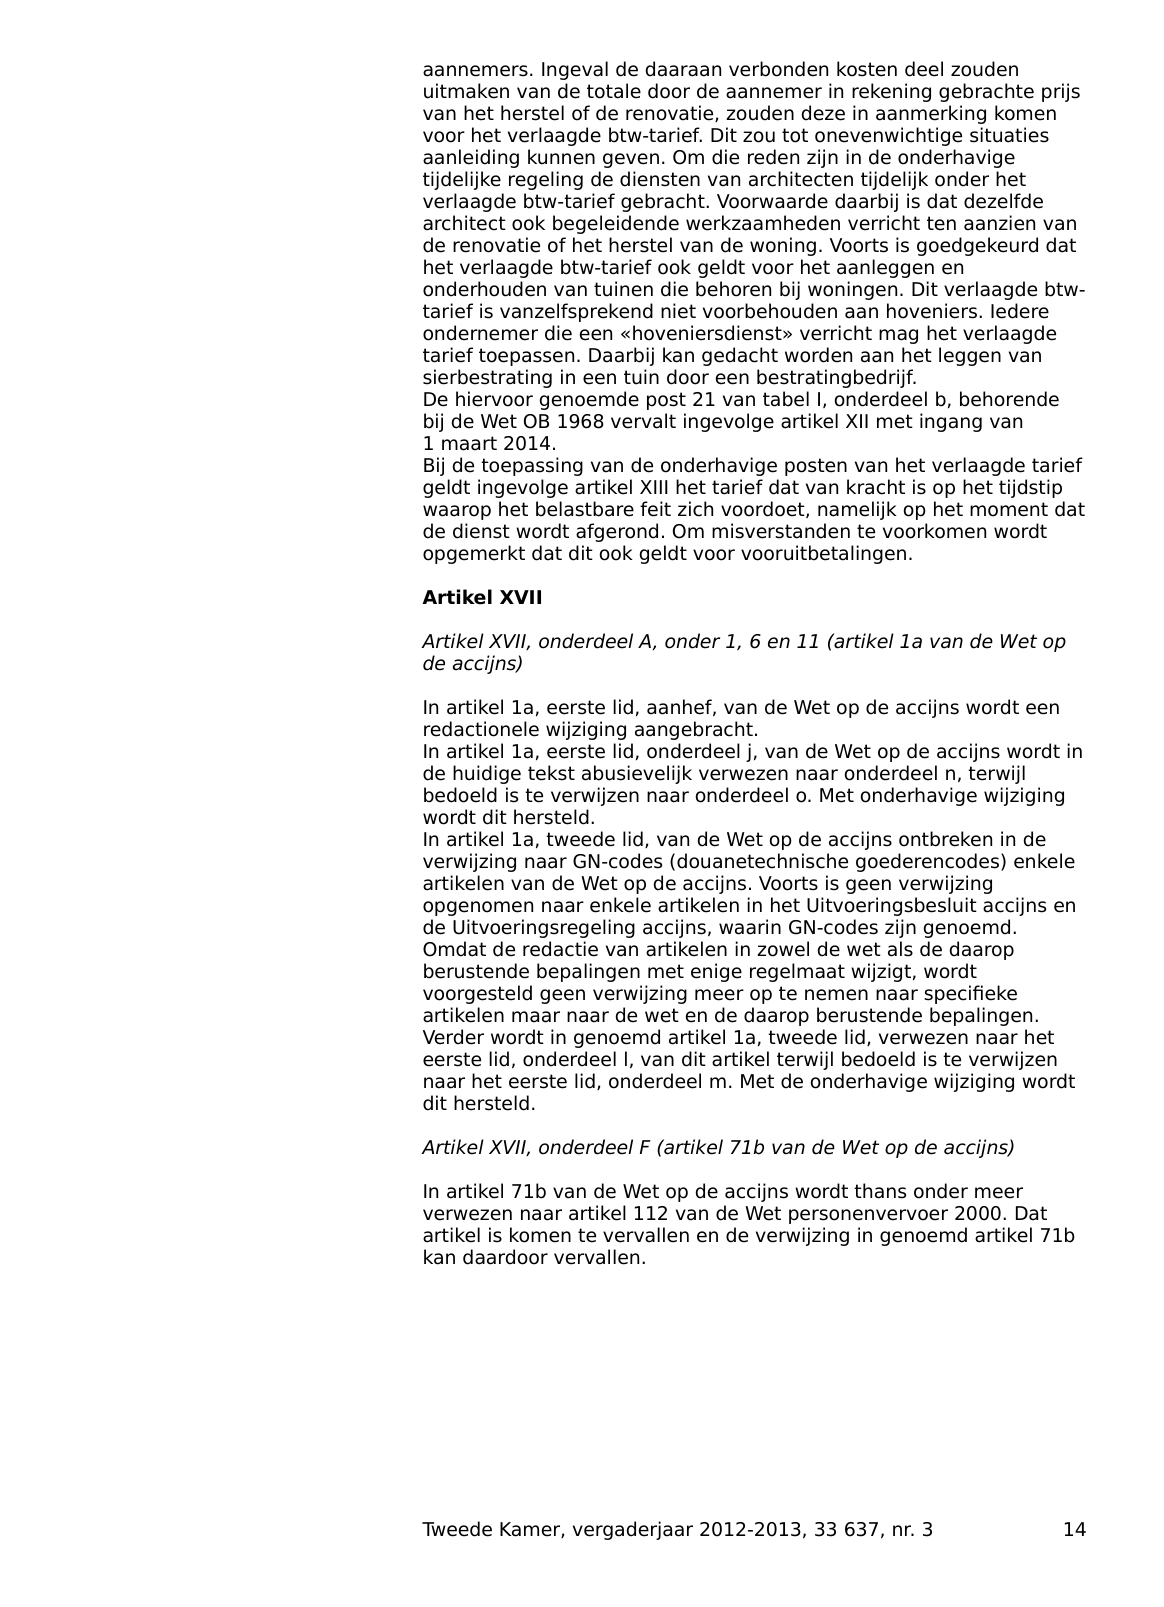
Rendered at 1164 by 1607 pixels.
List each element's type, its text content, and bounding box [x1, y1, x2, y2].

text In artikel 71b van de Wet op de accijns wordt thans onder meer verwezen naar artikel 112 van de Wet personenvervoer 2000. Dat artikel is komen te vervallen en de verwijzing in genoemd artikel 71b kan daardoor vervallen. [422, 1181, 1087, 1269]
text Bij de toepassing van de onderhavige posten van het verlaagde tarief geldt ingevolge artikel XIII het tarief dat van kracht is op het tijdstip waarop het belastbare feit zich voordoet, namelijk op het moment dat de dienst wordt afgerond. Om misverstanden te voorkomen wordt opgemerkt dat dit ook geldt voor vooruitbetalingen. [422, 455, 1087, 564]
text aannemers. Ingeval de daaraan verbonden kosten deel zouden uitmaken van de totale door de aannemer in rekening gebrachte prijs van het herstel of de renovatie, zouden deze in aanmerking komen voor het verlaagde btw-tarief. Dit zou tot onevenwichtige situaties aanleiding kunnen geven. Om die reden zijn in de onderhavige tijdelijke regeling de diensten van architecten tijdelijk onder het verlaagde btw-tarief gebracht. Voorwaarde daarbij is dat dezelfde architect ook begeleidende werkzaamheden verricht ten aanzien van de renovatie of het herstel van de woning. Voorts is goedgekeurd dat het verlaagde btw-tarief ook geldt voor het aanleggen en onderhouden van tuinen die behoren bij woningen. Dit verlaagde btw-tarief is vanzelfsprekend niet voorbehouden aan hoveniers. Iedere ondernemer die een «hoveniersdienst» verricht mag het verlaagde tarief toepassen. Daarbij kan gedacht worden aan het leggen van sierbestrating in een tuin door een bestratingbedrijf. [422, 59, 1087, 389]
subtitle Artikel XVII, onderdeel F (artikel 71b van de Wet op de accijns) [422, 1137, 1087, 1159]
text In artikel 1a, tweede lid, van de Wet op de accijns ontbreken in de verwijzing naar GN-codes (douanetechnische goederencodes) enkele artikelen van de Wet op de accijns. Voorts is geen verwijzing opgenomen naar enkele artikelen in het Uitvoeringsbesluit accijns en de Uitvoeringsregeling accijns, waarin GN-codes zijn genoemd. Omdat de redactie van artikelen in zowel de wet als de daarop berustende bepalingen met enige regelmaat wijzigt, wordt voorgesteld geen verwijzing meer op te nemen naar specifieke artikelen maar naar de wet en de daarop berustende bepalingen. Verder wordt in genoemd artikel 1a, tweede lid, verwezen naar het eerste lid, onderdeel l, van dit artikel terwijl bedoeld is te verwijzen naar het eerste lid, onderdeel m. Met de onderhavige wijziging wordt dit hersteld. [422, 829, 1087, 1115]
text De hiervoor genoemde post 21 van tabel I, onderdeel b, behorende bij de Wet OB 1968 vervalt ingevolge artikel XII met ingang van 1 maart 2014. [422, 389, 1087, 455]
subtitle Artikel XVII, onderdeel A, onder 1, 6 en 11 (artikel 1a van de Wet op de accijns) [422, 631, 1087, 675]
text In artikel 1a, eerste lid, onderdeel j, van de Wet op de accijns wordt in de huidige tekst abusievelijk verwezen naar onderdeel n, terwijl bedoeld is te verwijzen naar onderdeel o. Met onderhavige wijziging wordt dit hersteld. [422, 741, 1087, 829]
text In artikel 1a, eerste lid, aanhef, van de Wet op de accijns wordt een redactionele wijziging aangebracht. [422, 697, 1087, 741]
subtitle Artikel XVII [422, 587, 1087, 609]
